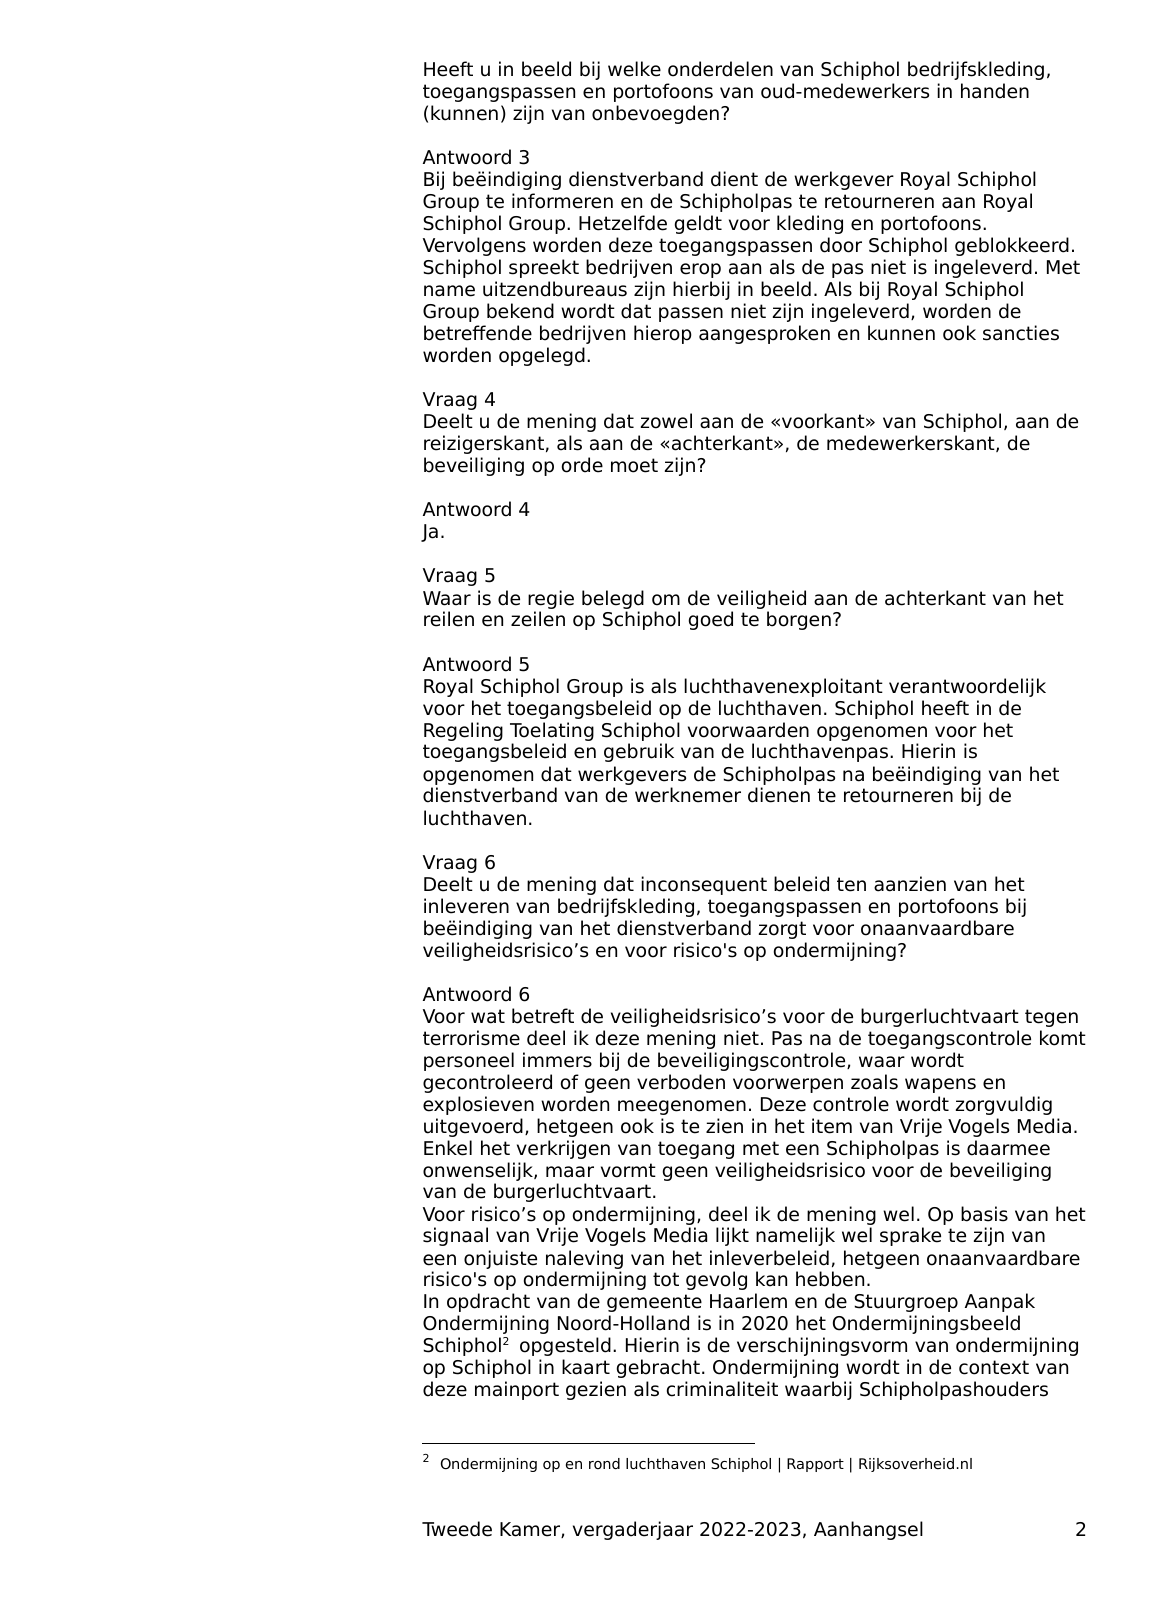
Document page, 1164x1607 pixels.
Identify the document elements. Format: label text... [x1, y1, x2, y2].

text Ondermijning op en rond luchthaven Schiphol | Rapport | Rijksoverheid.nl [422, 1452, 1087, 1474]
text Vraag 5 [422, 565, 1087, 587]
text Vraag 6 [422, 852, 1087, 873]
text Antwoord 5 [422, 653, 1087, 676]
text Voor risico’s op ondermijning, deel ik de mening wel. Op basis van het signaal van Vrije Vogels Media lijkt namelijk wel sprake te zijn van een onjuiste naleving van het inleverbeleid, hetgeen onaanvaardbare risico's op ondermijning tot gevolg kan hebben. [422, 1203, 1087, 1291]
text Voor wat betreft de veiligheidsrisico’s voor de burgerluchtvaart tegen terrorisme deel ik deze mening niet. Pas na de toegangscontrole komt personeel immers bij de beveiligingscontrole, waar wordt gecontroleerd of geen verboden voorwerpen zoals wapens en explosieven worden meegenomen. Deze controle wordt zorgvuldig uitgevoerd, hetgeen ook is te zien in het item van Vrije Vogels Media. Enkel het verkrijgen van toegang met een Schipholpas is daarmee onwenselijk, maar vormt geen veiligheidsrisico voor de beveiliging van de burgerluchtvaart. [422, 1006, 1087, 1203]
text Deelt u de mening dat inconsequent beleid ten aanzien van het inleveren van bedrijfskleding, toegangspassen en portofoons bij beëindiging van het dienstverband zorgt voor onaanvaardbare veiligheidsrisico’s en voor risico's op ondermijning? [422, 873, 1087, 961]
text Antwoord 6 [422, 984, 1087, 1006]
text Waar is de regie belegd om de veiligheid aan de achterkant van het reilen en zeilen op Schiphol goed te borgen? [422, 587, 1087, 631]
text Antwoord 3 [422, 147, 1087, 169]
text Heeft u in beeld bij welke onderdelen van Schiphol bedrijfskleding, toegangspassen en portofoons van oud-medewerkers in handen (kunnen) zijn van onbevoegden? [422, 59, 1087, 125]
text Deelt u de mening dat zowel aan de «voorkant» van Schiphol, aan de reizigerskant, als aan de «achterkant», de medewerkerskant, de beveiliging op orde moet zijn? [422, 411, 1087, 477]
text Antwoord 4 [422, 499, 1087, 521]
text Ja. [422, 521, 1087, 543]
text Royal Schiphol Group is als luchthavenexploitant verantwoordelijk voor het toegangsbeleid op de luchthaven. Schiphol heeft in de Regeling Toelating Schiphol voorwaarden opgenomen voor het toegangsbeleid en gebruik van de luchthavenpas. Hierin is opgenomen dat werkgevers de Schipholpas na beëindiging van het dienstverband van de werknemer dienen te retourneren bij de luchthaven. [422, 676, 1087, 829]
text In opdracht van de gemeente Haarlem en de Stuurgroep Aanpak Ondermijning Noord-Holland is in 2020 het Ondermijningsbeeld Schiphol opgesteld. Hierin is de verschijningsvorm van ondermijning op Schiphol in kaart gebracht. Ondermijning wordt in de context van deze mainport gezien als criminaliteit waarbij Schipholpashouders [422, 1291, 1087, 1401]
text Bij beëindiging dienstverband dient de werkgever Royal Schiphol Group te informeren en de Schipholpas te retourneren aan Royal Schiphol Group. Hetzelfde geldt voor kleding en portofoons. Vervolgens worden deze toegangspassen door Schiphol geblokkeerd. Schiphol spreekt bedrijven erop aan als de pas niet is ingeleverd. Met name uitzendbureaus zijn hierbij in beeld. Als bij Royal Schiphol Group bekend wordt dat passen niet zijn ingeleverd, worden de betreffende bedrijven hierop aangesproken en kunnen ook sancties worden opgelegd. [422, 169, 1087, 367]
text Vraag 4 [422, 389, 1087, 411]
